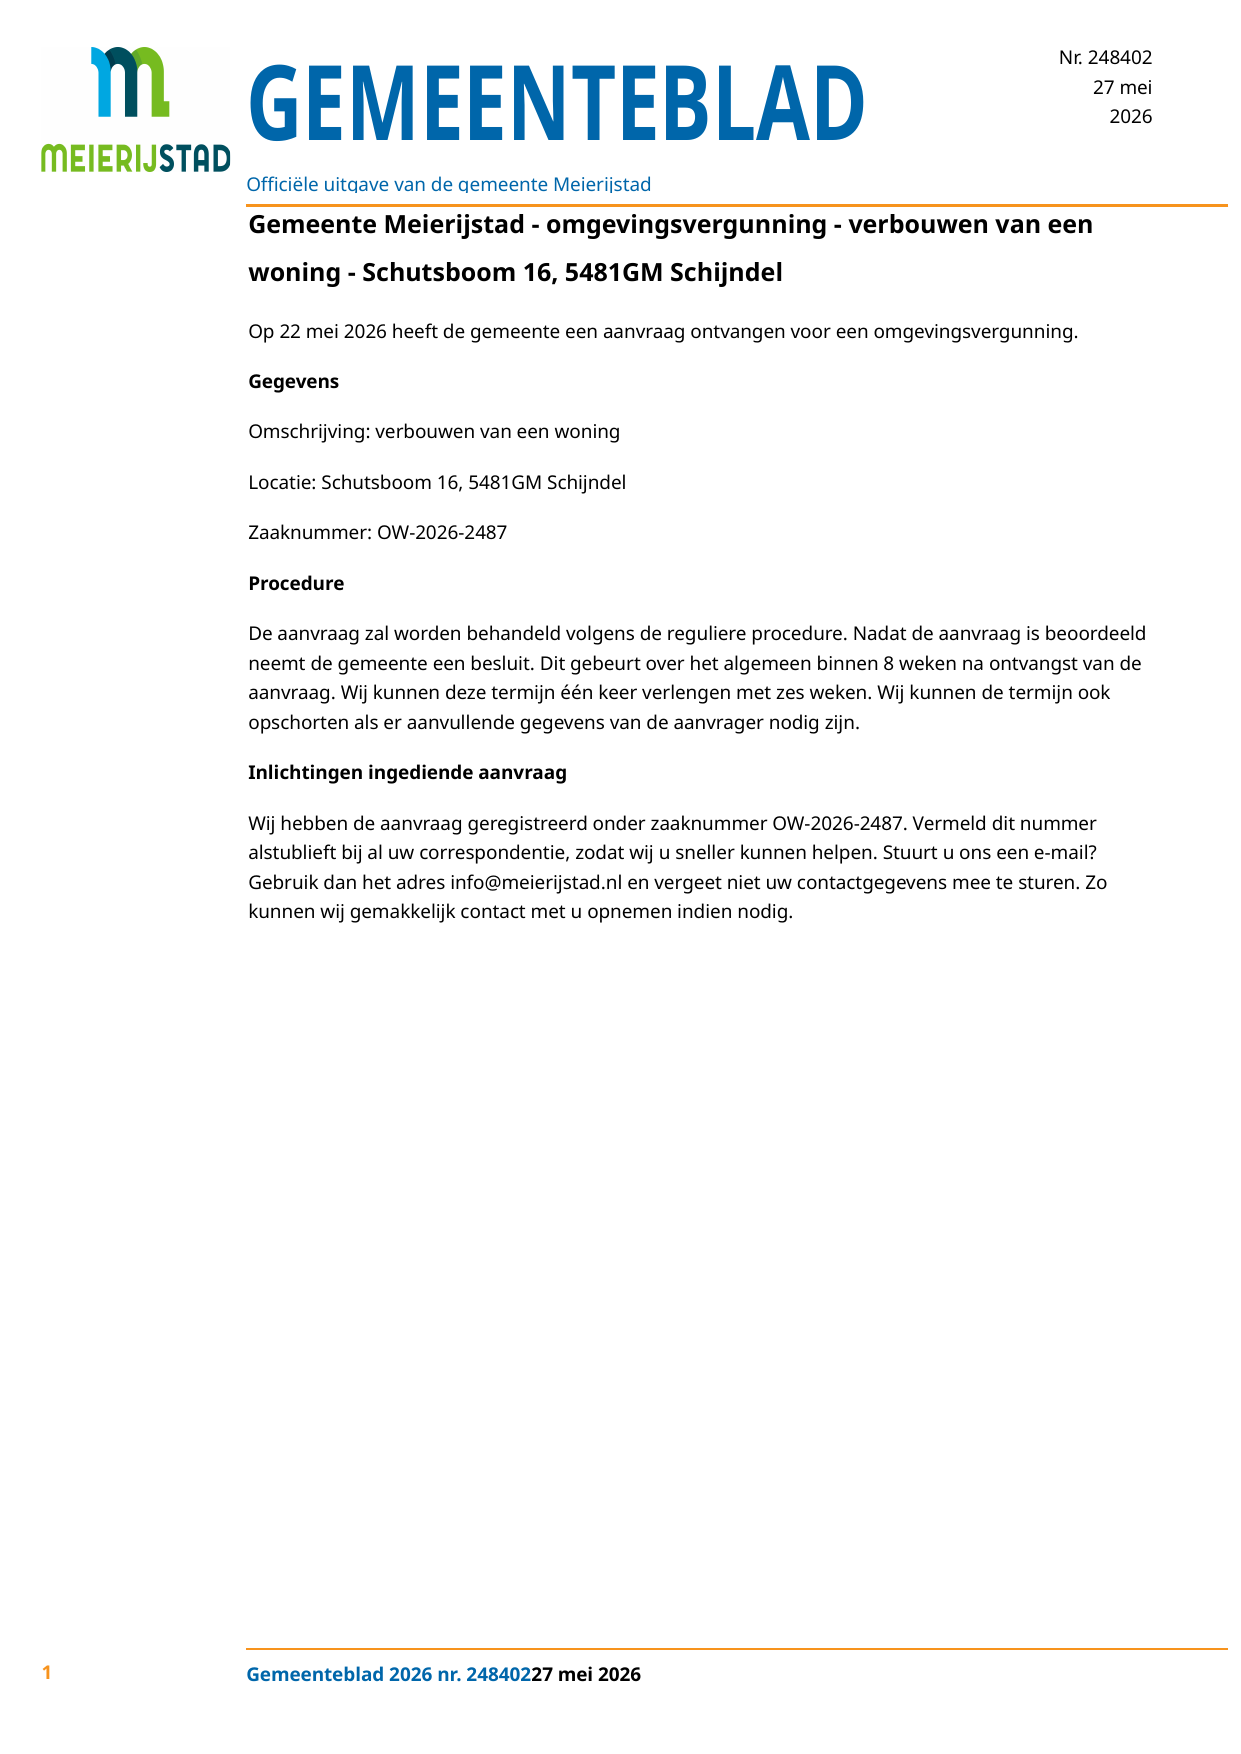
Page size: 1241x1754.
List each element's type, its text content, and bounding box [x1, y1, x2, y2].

text Wij hebben de aanvraag geregistreerd onder zaaknummer OW-2026-2487. Vermeld dit nummer alstublieft bij al uw correspondentie, zodat wij u sneller kunnen helpen. Stuurt u ons een e-mail? Gebruik dan het adres info@meierijstad.nl en vergeet niet uw contactgegevens mee te sturen. Zo kunnen wij gemakkelijk contact met u opnemen indien nodig. [248, 810, 1152, 924]
text Omschrijving: verbouwen van een woning [248, 419, 1152, 444]
text De aanvraag zal worden behandeld volgens de reguliere procedure. Nadat de aanvraag is beoordeeld neemt de gemeente een besluit. Dit gebeurt over het algemeen binnen 8 weken na ontvangst van de aanvraag. Wij kunnen deze termijn één keer verlengen met zes weken. Wij kunnen de termijn ook opschorten als er aanvullende gegevens van de aanvrager nodig zijn. [248, 620, 1152, 735]
picture [41, 47, 231, 172]
text Zaaknummer: OW-2026-2487 [248, 519, 1152, 545]
text Op 22 mei 2026 heeft de gemeente een aanvraag ontvangen voor een omgevingsvergunning. [248, 318, 1152, 344]
text Inlichtingen ingediende aanvraag [248, 759, 1152, 785]
text Gegevens [248, 368, 1152, 394]
text Procedure [248, 570, 1152, 596]
text Gemeente Meierijstad - omgevingsvergunning - verbouwen van een woning - Schutsboom 16, 5481GM Schijndel [248, 207, 1152, 288]
text Locatie: Schutsboom 16, 5481GM Schijndel [248, 469, 1152, 495]
